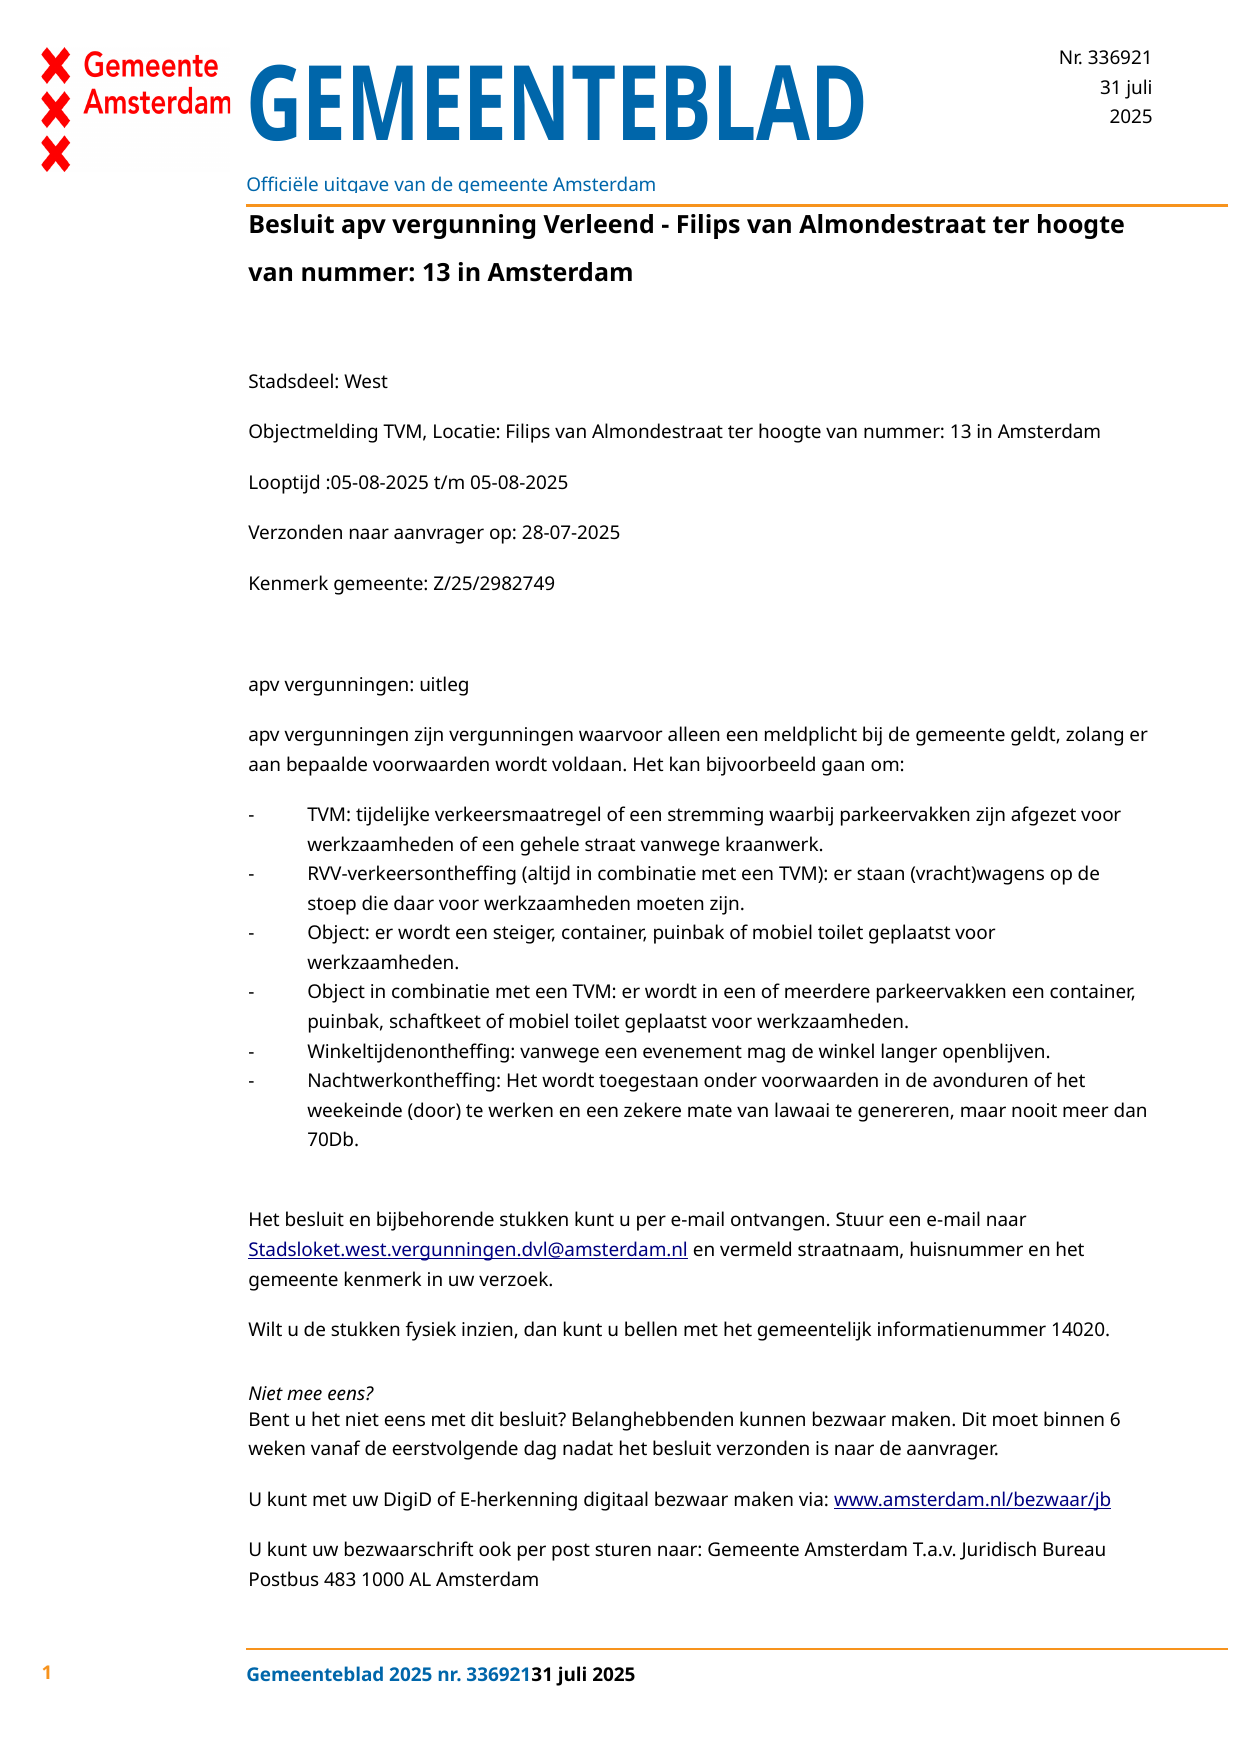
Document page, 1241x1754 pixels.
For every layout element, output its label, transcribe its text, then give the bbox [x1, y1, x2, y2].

text Looptijd :05-08-2025 t/m 05-08-2025 [248, 469, 1152, 495]
text U kunt uw bezwaarschrift ook per post sturen naar: Gemeente Amsterdam T.a.v. Juridisch Bureau Postbus 483 1000 AL Amsterdam [248, 1536, 1152, 1592]
list Object in combinatie met een TVM: er wordt in een of meerdere parkeervakken een container, puinbak, schaftkeet of mobiel toilet geplaatst voor werkzaamheden. [248, 979, 1152, 1034]
text Verzonden naar aanvrager op: 28-07-2025 [248, 519, 1152, 545]
list Object: er wordt een steiger, container, puinbak of mobiel toilet geplaatst voor werkzaamheden. [248, 919, 1152, 975]
text U kunt met uw DigiD of E-herkenning digitaal bezwaar maken via: www.amsterdam.nl/bezwaar/jb [248, 1486, 1152, 1512]
text apv vergunningen: uitleg [248, 671, 1152, 697]
text Kenmerk gemeente: Z/25/2982749 [248, 570, 1152, 596]
text Niet mee eens? [248, 1380, 1152, 1406]
picture [41, 47, 231, 172]
list Nachtwerkontheffing: Het wordt toegestaan onder voorwaarden in de avonduren of het weekeinde (door) te werken en een zekere mate van lawaai te genereren, maar nooit meer dan 70Db. [248, 1067, 1152, 1152]
text apv vergunningen zijn vergunningen waarvoor alleen een meldplicht bij de gemeente geldt, zolang er aan bepaalde voorwaarden wordt voldaan. Het kan bijvoorbeeld gaan om: [248, 721, 1152, 777]
text Besluit apv vergunning Verleend - Filips van Almondestraat ter hoogte van nummer: 13 in Amsterdam [248, 207, 1152, 288]
text Stadsdeel: West [248, 368, 1152, 394]
list TVM: tijdelijke verkeersmaatregel of een stremming waarbij parkeervakken zijn afgezet voor werkzaamheden of een gehele straat vanwege kraanwerk. [248, 801, 1152, 857]
text Bent u het niet eens met dit besluit? Belanghebbenden kunnen bezwaar maken. Dit moet binnen 6 weken vanaf de eerstvolgende dag nadat het besluit verzonden is naar de aanvrager. [248, 1406, 1152, 1461]
text Objectmelding TVM, Locatie: Filips van Almondestraat ter hoogte van nummer: 13 in Amsterdam [248, 419, 1152, 444]
text Wilt u de stukken fysiek inzien, dan kunt u bellen met het gemeentelijk informatienummer 14020. [248, 1316, 1152, 1342]
list RVV-verkeersontheffing (altijd in combinatie met een TVM): er staan (vracht)wagens op de stoep die daar voor werkzaamheden moeten zijn. [248, 860, 1152, 916]
list Winkeltijdenontheffing: vanwege een evenement mag de winkel langer openblijven. [248, 1038, 1152, 1064]
text Het besluit en bijbehorende stukken kunt u per e-mail ontvangen. Stuur een e-mail naar Stadsloket.west.vergunningen.dvl@amsterdam.nl en vermeld straatnaam, huisnummer en het gemeente kenmerk in uw verzoek. [248, 1207, 1152, 1292]
